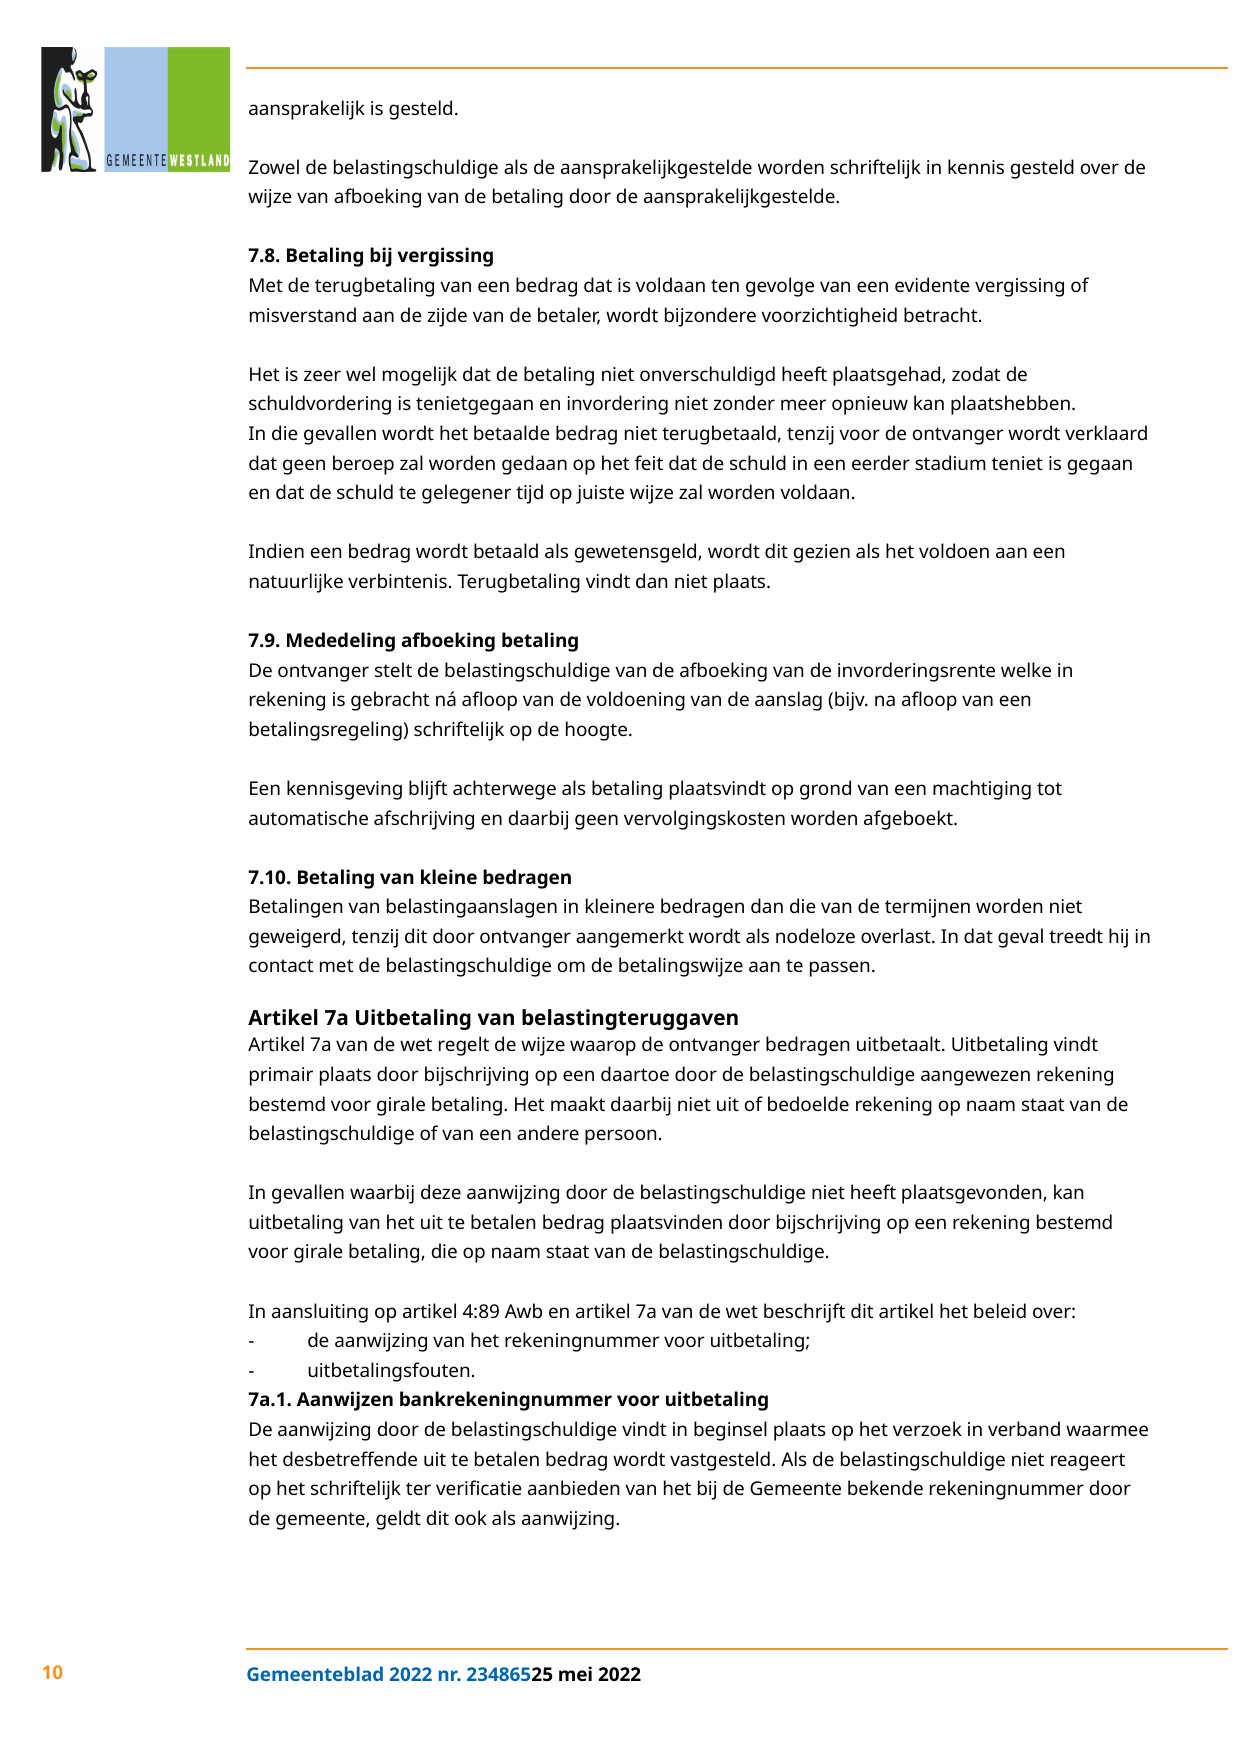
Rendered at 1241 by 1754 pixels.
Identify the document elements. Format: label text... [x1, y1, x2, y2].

text 7.8. Betaling bij vergissing [248, 243, 1152, 268]
text 7.9. Mededeling afboeking betaling [248, 627, 1152, 653]
text De ontvanger stelt de belastingschuldige van de afboeking van de invorderingsrente welke in rekening is gebracht ná afloop van de voldoening van de aanslag (bijv. na afloop van een betalingsregeling) schriftelijk op de hoogte. [248, 657, 1152, 742]
text Betalingen van belastingaanslagen in kleinere bedragen dan die van de termijnen worden niet geweigerd, tenzij dit door ontvanger aangemerkt wordt als nodeloze overlast. In dat geval treedt hij in contact met de belastingschuldige om de betalingswijze aan te passen. [248, 893, 1152, 978]
text Artikel 7a van de wet regelt de wijze waarop de ontvanger bedragen uitbetaalt. Uitbetaling vindt primair plaats door bijschrijving op een daartoe door de belastingschuldige aangewezen rekening bestemd voor girale betaling. Het maakt daarbij niet uit of bedoelde rekening op naam staat van de belastingschuldige of van een andere persoon. [248, 1032, 1152, 1146]
picture [41, 47, 231, 172]
text In aansluiting op artikel 4:89 Awb en artikel 7a van de wet beschrijft dit artikel het beleid over: [248, 1298, 1152, 1323]
text Het is zeer wel mogelijk dat de betaling niet onverschuldigd heeft plaatsgehad, zodat de schuldvordering is tenietgegaan en invordering niet zonder meer opnieuw kan plaatshebben. [248, 361, 1152, 416]
text De aanwijzing door de belastingschuldige vindt in beginsel plaats op het verzoek in verband waarmee het desbetreffende uit te betalen bedrag wordt vastgesteld. Als de belastingschuldige niet reageert op het schriftelijk ter verificatie aanbieden van het bij de Gemeente bekende rekeningnummer door de gemeente, geldt dit ook als aanwijzing. [248, 1416, 1152, 1531]
list uitbetalingsfouten. [248, 1357, 1152, 1383]
text 7a.1. Aanwijzen bankrekeningnummer voor uitbetaling [248, 1387, 1152, 1412]
text Artikel 7a Uitbetaling van belastingteruggaven [248, 1003, 1152, 1032]
text aansprakelijk is gesteld. [248, 95, 1152, 121]
text Met de terugbetaling van een bedrag dat is voldaan ten gevolge van een evidente vergissing of misverstand aan de zijde van de betaler, wordt bijzondere voorzichtigheid betracht. [248, 272, 1152, 328]
text Een kennisgeving blijft achterwege als betaling plaatsvindt op grond van een machtiging tot automatische afschrijving en daarbij geen vervolgingskosten worden afgeboekt. [248, 775, 1152, 831]
text 7.10. Betaling van kleine bedragen [248, 864, 1152, 890]
text In die gevallen wordt het betaalde bedrag niet terugbetaald, tenzij voor de ontvanger wordt verklaard dat geen beroep zal worden gedaan op het feit dat de schuld in een eerder stadium teniet is gegaan en dat de schuld te gelegener tijd op juiste wijze zal worden voldaan. [248, 420, 1152, 505]
text In gevallen waarbij deze aanwijzing door de belastingschuldige niet heeft plaatsgevonden, kan uitbetaling van het uit te betalen bedrag plaatsvinden door bijschrijving op een rekening bestemd voor girale betaling, die op naam staat van de belastingschuldige. [248, 1179, 1152, 1264]
text Indien een bedrag wordt betaald als gewetensgeld, wordt dit gezien als het voldoen aan een natuurlijke verbintenis. Terugbetaling vindt dan niet plaats. [248, 538, 1152, 594]
list de aanwijzing van het rekeningnummer voor uitbetaling; [248, 1327, 1152, 1353]
text Zowel de belastingschuldige als de aansprakelijkgestelde worden schriftelijk in kennis gesteld over de wijze van afboeking van de betaling door de aansprakelijkgestelde. [248, 154, 1152, 209]
